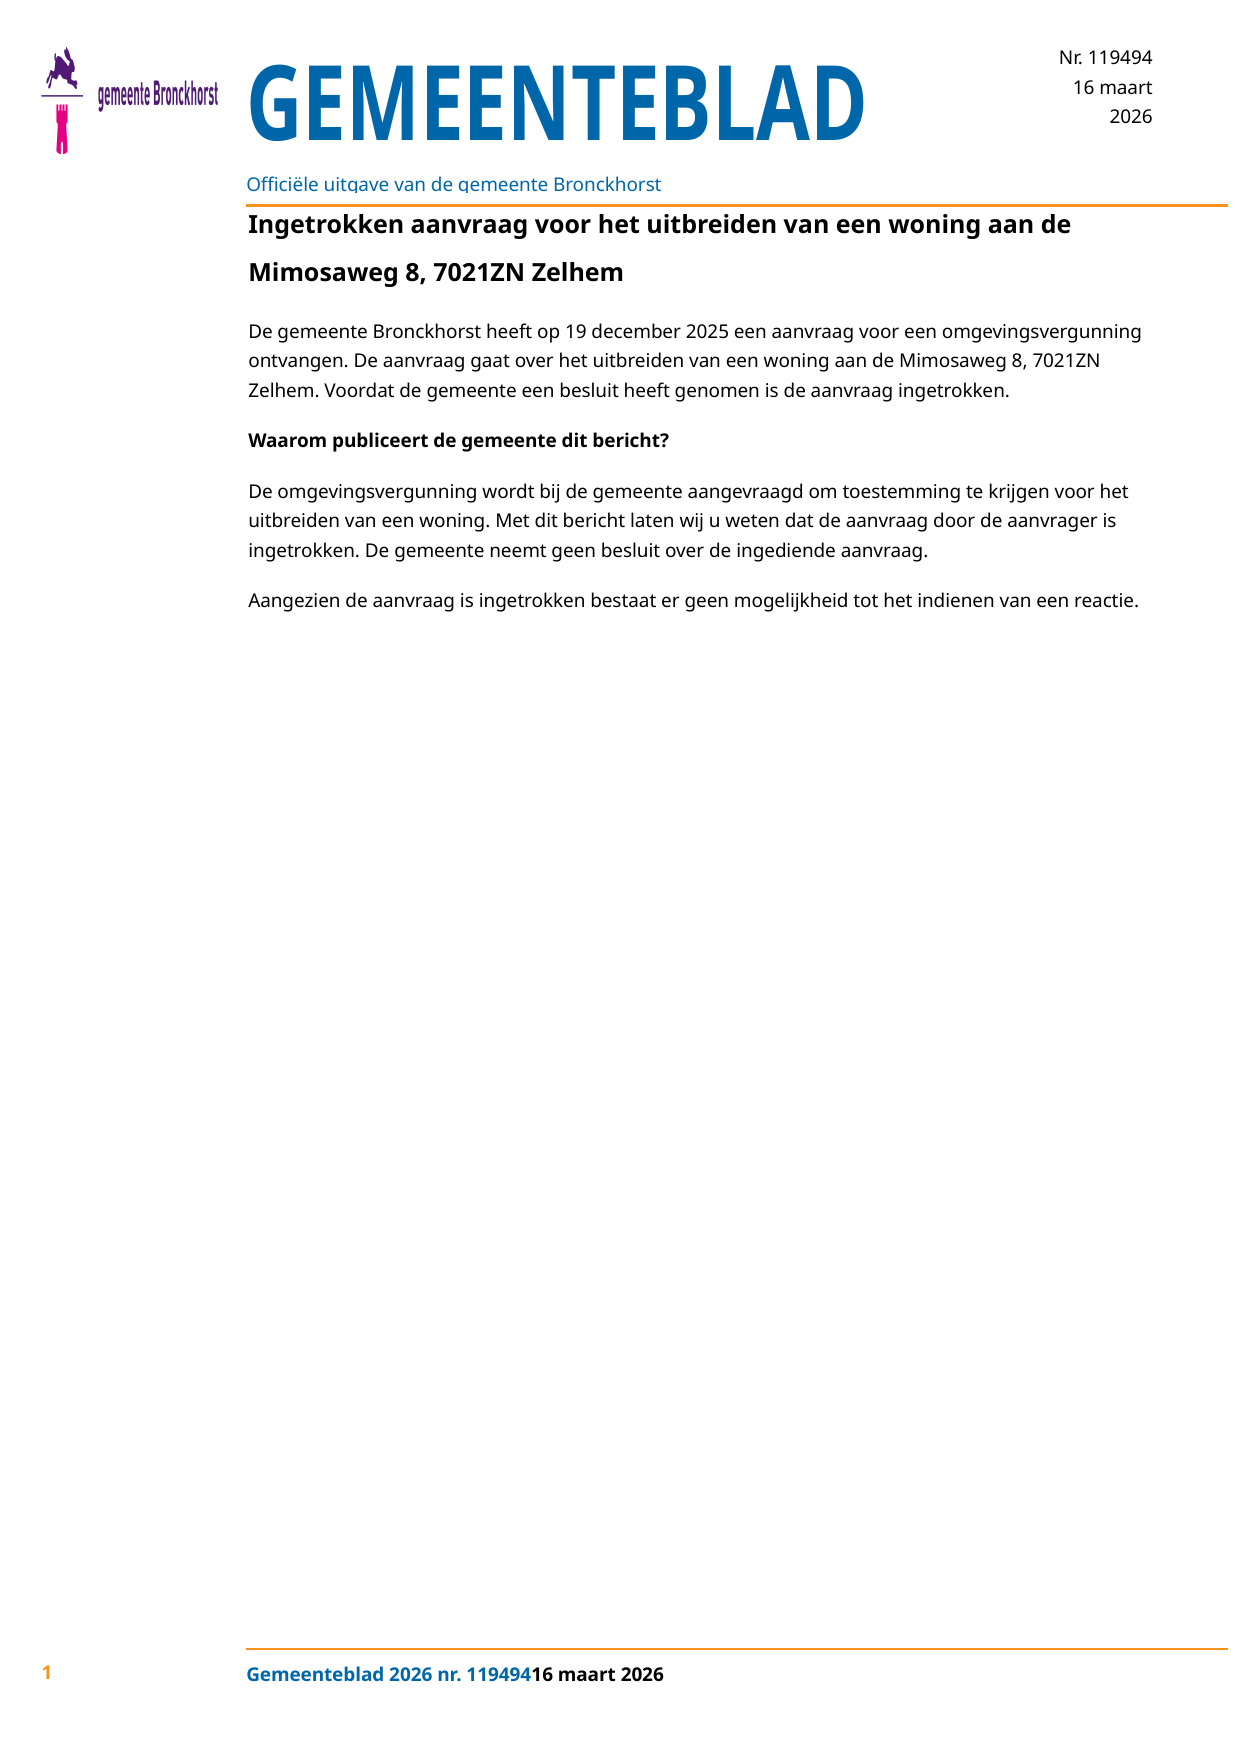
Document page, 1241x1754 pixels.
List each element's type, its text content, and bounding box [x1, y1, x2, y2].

text De omgevingsvergunning wordt bij de gemeente aangevraagd om toestemming te krijgen voor het uitbreiden van een woning. Met dit bericht laten wij u weten dat de aanvraag door de aanvrager is ingetrokken. De gemeente neemt geen besluit over de ingediende aanvraag. [248, 478, 1152, 563]
text Ingetrokken aanvraag voor het uitbreiden van een woning aan de Mimosaweg 8, 7021ZN Zelhem [248, 207, 1152, 288]
text Aangezien de aanvraag is ingetrokken bestaat er geen mogelijkheid tot het indienen van een reactie. [248, 587, 1152, 613]
text De gemeente Bronckhorst heeft op 19 december 2025 een aanvraag voor een omgevingsvergunning ontvangen. De aanvraag gaat over het uitbreiden van een woning aan de Mimosaweg 8, 7021ZN Zelhem. Voordat de gemeente een besluit heeft genomen is de aanvraag ingetrokken. [248, 318, 1152, 403]
picture [41, 47, 231, 172]
text Waarom publiceert de gemeente dit bericht? [248, 427, 1152, 453]
